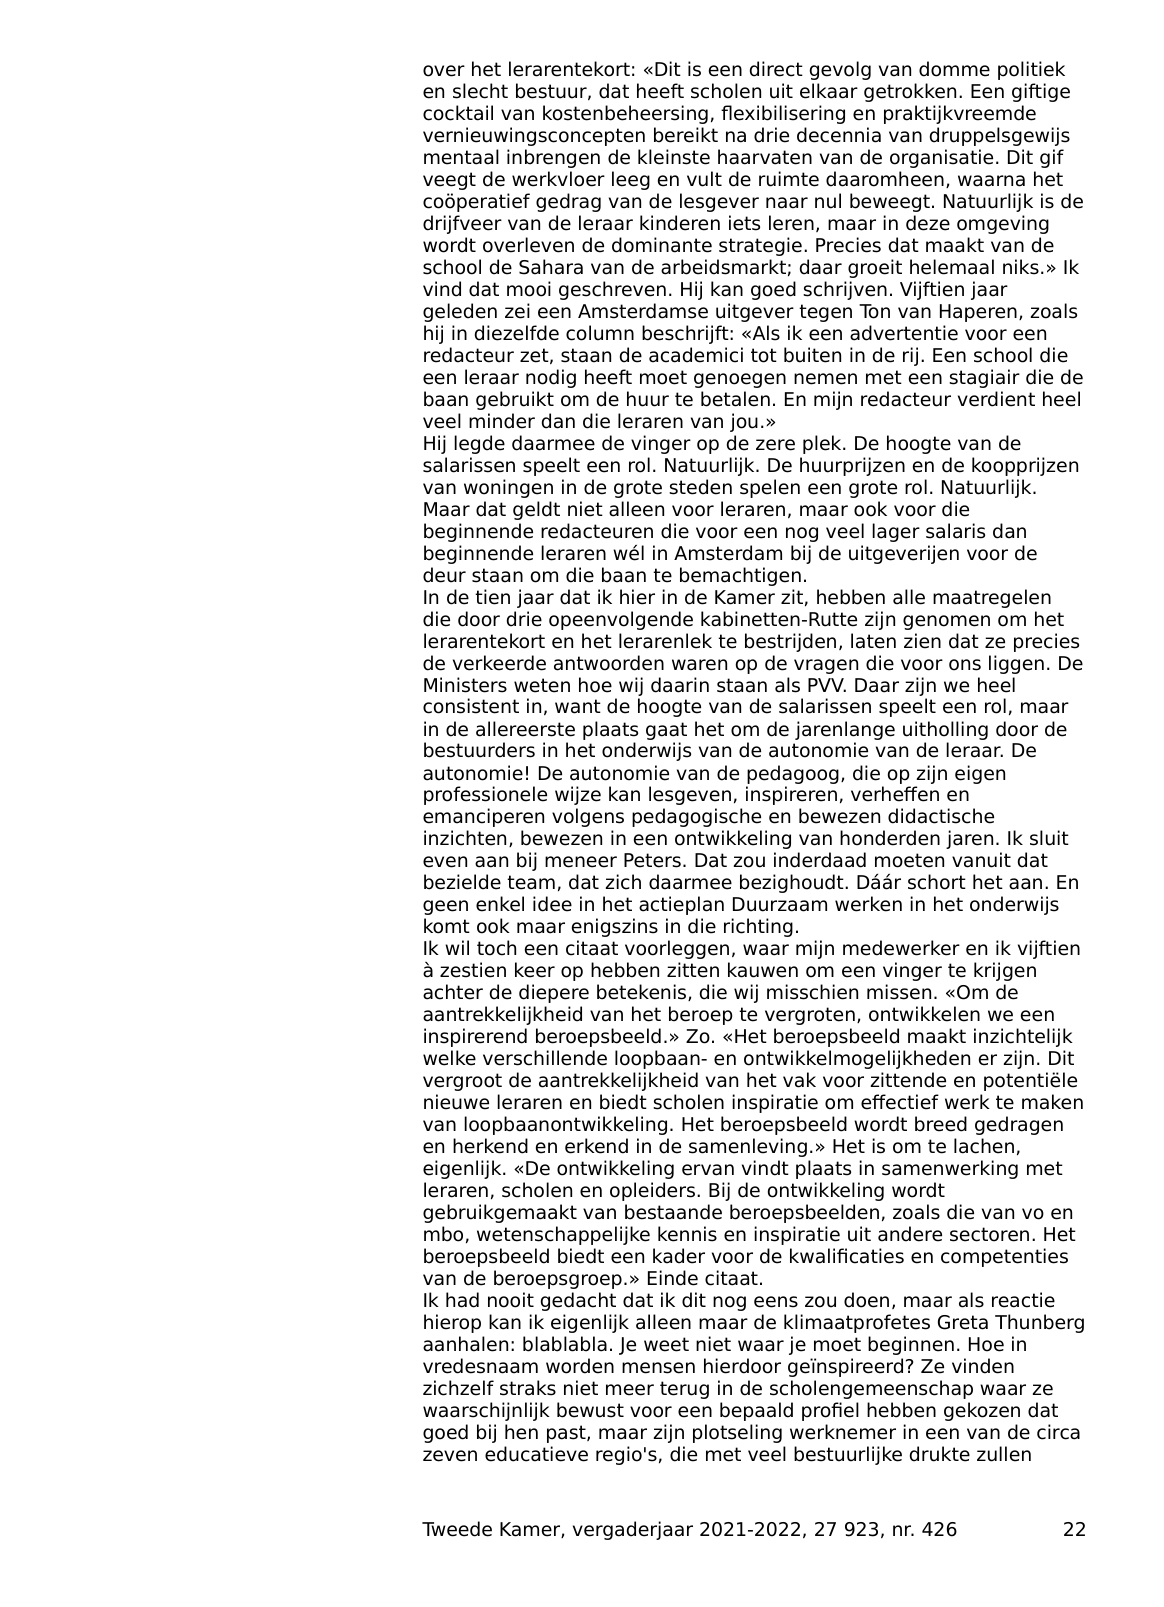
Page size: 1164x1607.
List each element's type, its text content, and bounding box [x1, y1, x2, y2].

text Hij legde daarmee de vinger op de zere plek. De hoogte van de salarissen speelt een rol. Natuurlijk. De huurprijzen en de koopprijzen van woningen in de grote steden spelen een grote rol. Natuurlijk. Maar dat geldt niet alleen voor leraren, maar ook voor die beginnende redacteuren die voor een nog veel lager salaris dan beginnende leraren wél in Amsterdam bij de uitgeverijen voor de deur staan om die baan te bemachtigen. [422, 433, 1087, 587]
text Ik wil toch een citaat voorleggen, waar mijn medewerker en ik vijftien à zestien keer op hebben zitten kauwen om een vinger te krijgen achter de diepere betekenis, die wij misschien missen. «Om de aantrekkelijkheid van het beroep te vergroten, ontwikkelen we een inspirerend beroepsbeeld.» Zo. «Het beroepsbeeld maakt inzichtelijk welke verschillende loopbaan- en ontwikkelmogelijkheden er zijn. Dit vergroot de aantrekkelijkheid van het vak voor zittende en potentiële nieuwe leraren en biedt scholen inspiratie om effectief werk te maken van loopbaanontwikkeling. Het beroepsbeeld wordt breed gedragen en herkend en erkend in de samenleving.» Het is om te lachen, eigenlijk. «De ontwikkeling ervan vindt plaats in samenwerking met leraren, scholen en opleiders. Bij de ontwikkeling wordt gebruikgemaakt van bestaande beroepsbeelden, zoals die van vo en mbo, wetenschappelijke kennis en inspiratie uit andere sectoren. Het beroepsbeeld biedt een kader voor de kwalificaties en competenties van de beroepsgroep.» Einde citaat. [422, 938, 1087, 1290]
text over het lerarentekort: «Dit is een direct gevolg van domme politiek en slecht bestuur, dat heeft scholen uit elkaar getrokken. Een giftige cocktail van kostenbeheersing, flexibilisering en praktijkvreemde vernieuwingsconcepten bereikt na drie decennia van druppelsgewijs mentaal inbrengen de kleinste haarvaten van de organisatie. Dit gif veegt de werkvloer leeg en vult de ruimte daaromheen, waarna het coöperatief gedrag van de lesgever naar nul beweegt. Natuurlijk is de drijfveer van de leraar kinderen iets leren, maar in deze omgeving wordt overleven de dominante strategie. Precies dat maakt van de school de Sahara van de arbeidsmarkt; daar groeit helemaal niks.» Ik vind dat mooi geschreven. Hij kan goed schrijven. Vijftien jaar geleden zei een Amsterdamse uitgever tegen Ton van Haperen, zoals hij in diezelfde column beschrijft: «Als ik een advertentie voor een redacteur zet, staan de academici tot buiten in de rij. Een school die een leraar nodig heeft moet genoegen nemen met een stagiair die de baan gebruikt om de huur te betalen. En mijn redacteur verdient heel veel minder dan die leraren van jou.» [422, 59, 1087, 433]
text In de tien jaar dat ik hier in de Kamer zit, hebben alle maatregelen die door drie opeenvolgende kabinetten-Rutte zijn genomen om het lerarentekort en het lerarenlek te bestrijden, laten zien dat ze precies de verkeerde antwoorden waren op de vragen die voor ons liggen. De Ministers weten hoe wij daarin staan als PVV. Daar zijn we heel consistent in, want de hoogte van de salarissen speelt een rol, maar in de allereerste plaats gaat het om de jarenlange uitholling door de bestuurders in het onderwijs van de autonomie van de leraar. De autonomie! De autonomie van de pedagoog, die op zijn eigen professionele wijze kan lesgeven, inspireren, verheffen en emanciperen volgens pedagogische en bewezen didactische inzichten, bewezen in een ontwikkeling van honderden jaren. Ik sluit even aan bij meneer Peters. Dat zou inderdaad moeten vanuit dat bezielde team, dat zich daarmee bezighoudt. Dáár schort het aan. En geen enkel idee in het actieplan Duurzaam werken in het onderwijs komt ook maar enigszins in die richting. [422, 587, 1087, 938]
text Ik had nooit gedacht dat ik dit nog eens zou doen, maar als reactie hierop kan ik eigenlijk alleen maar de klimaatprofetes Greta Thunberg aanhalen: blablabla. Je weet niet waar je moet beginnen. Hoe in vredesnaam worden mensen hierdoor geïnspireerd? Ze vinden zichzelf straks niet meer terug in de scholengemeenschap waar ze waarschijnlijk bewust voor een bepaald profiel hebben gekozen dat goed bij hen past, maar zijn plotseling werknemer in een van de circa zeven educatieve regio's, die met veel bestuurlijke drukte zullen [422, 1290, 1087, 1466]
